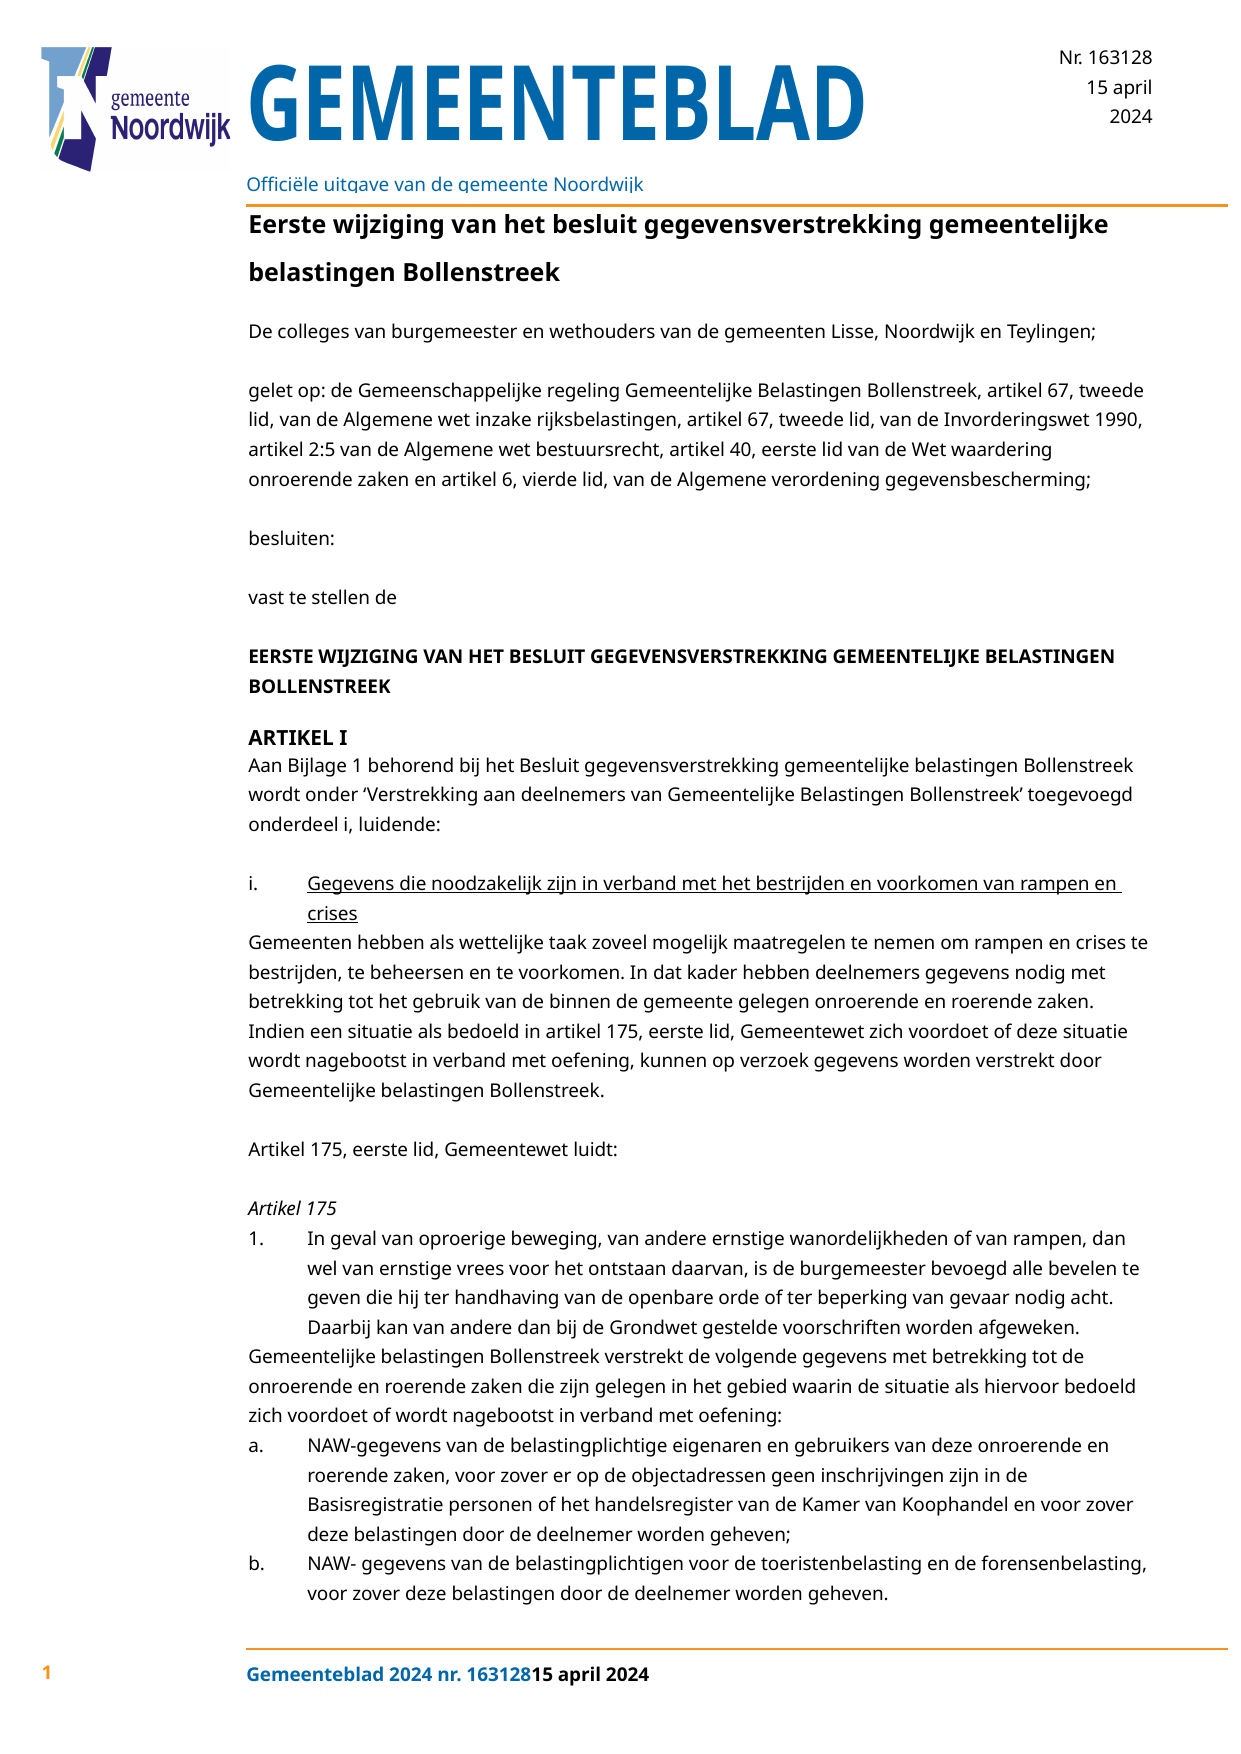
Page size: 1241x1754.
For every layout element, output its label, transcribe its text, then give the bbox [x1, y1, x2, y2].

text ARTIKEL I [248, 723, 1152, 752]
text Eerste wijziging van het besluit gegevensverstrekking gemeentelijke belastingen Bollenstreek [248, 207, 1152, 288]
list NAW-gegevens van de belastingplichtige eigenaren en gebruikers van deze onroerende en roerende zaken, voor zover er op de objectadressen geen inschrijvingen zijn in de Basisregistratie personen of het handelsregister van de Kamer van Koophandel en voor zover deze belastingen door de deelnemer worden geheven; [248, 1432, 1152, 1547]
text Gemeenten hebben als wettelijke taak zoveel mogelijk maatregelen te nemen om rampen en crises te bestrijden, te beheersen en te voorkomen. In dat kader hebben deelnemers gegevens nodig met betrekking tot het gebruik van de binnen de gemeente gelegen onroerende en roerende zaken. Indien een situatie als bedoeld in artikel 175, eerste lid, Gemeentewet zich voordoet of deze situatie wordt nagebootst in verband met oefening, kunnen op verzoek gegevens worden verstrekt door Gemeentelijke belastingen Bollenstreek. [248, 929, 1152, 1103]
picture [41, 47, 231, 172]
text Artikel 175, eerste lid, Gemeentewet luidt: [248, 1136, 1152, 1162]
text besluiten: [248, 525, 1152, 551]
text EERSTE WIJZIGING VAN HET BESLUIT GEGEVENSVERSTREKKING GEMEENTELIJKE BELASTINGEN BOLLENSTREEK [248, 643, 1152, 699]
list NAW- gegevens van de belastingplichtigen voor de toeristenbelasting en de forensenbelasting, voor zover deze belastingen door de deelnemer worden geheven. [248, 1551, 1152, 1606]
text gelet op: de Gemeenschappelijke regeling Gemeentelijke Belastingen Bollenstreek, artikel 67, tweede lid, van de Algemene wet inzake rijksbelastingen, artikel 67, tweede lid, van de Invorderingswet 1990, artikel 2:5 van de Algemene wet bestuursrecht, artikel 40, eerste lid van de Wet waardering onroerende zaken en artikel 6, vierde lid, van de Algemene verordening gegevensbescherming; [248, 377, 1152, 492]
text De colleges van burgemeester en wethouders van de gemeenten Lisse, Noordwijk en Teylingen; [248, 318, 1152, 344]
text Aan Bijlage 1 behorend bij het Besluit gegevensverstrekking gemeentelijke belastingen Bollenstreek wordt onder ‘Verstrekking aan deelnemers van Gemeentelijke Belastingen Bollenstreek’ toegevoegd onderdeel i, luidende: [248, 752, 1152, 837]
text vast te stellen de [248, 584, 1152, 610]
text Gemeentelijke belastingen Bollenstreek verstrekt de volgende gegevens met betrekking tot de onroerende en roerende zaken die zijn gelegen in het gebied waarin de situatie als hiervoor bedoeld zich voordoet of wordt nagebootst in verband met oefening: [248, 1343, 1152, 1428]
text Artikel 175 [248, 1196, 1152, 1221]
list Gegevens die noodzakelijk zijn in verband met het bestrijden en voorkomen van rampen en crises [248, 870, 1152, 925]
list In geval van oproerige beweging, van andere ernstige wanordelijkheden of van rampen, dan wel van ernstige vrees voor het ontstaan daarvan, is de burgemeester bevoegd alle bevelen te geven die hij ter handhaving van de openbare orde of ter beperking van gevaar nodig acht. Daarbij kan van andere dan bij de Grondwet gestelde voorschriften worden afgeweken. [248, 1225, 1152, 1339]
